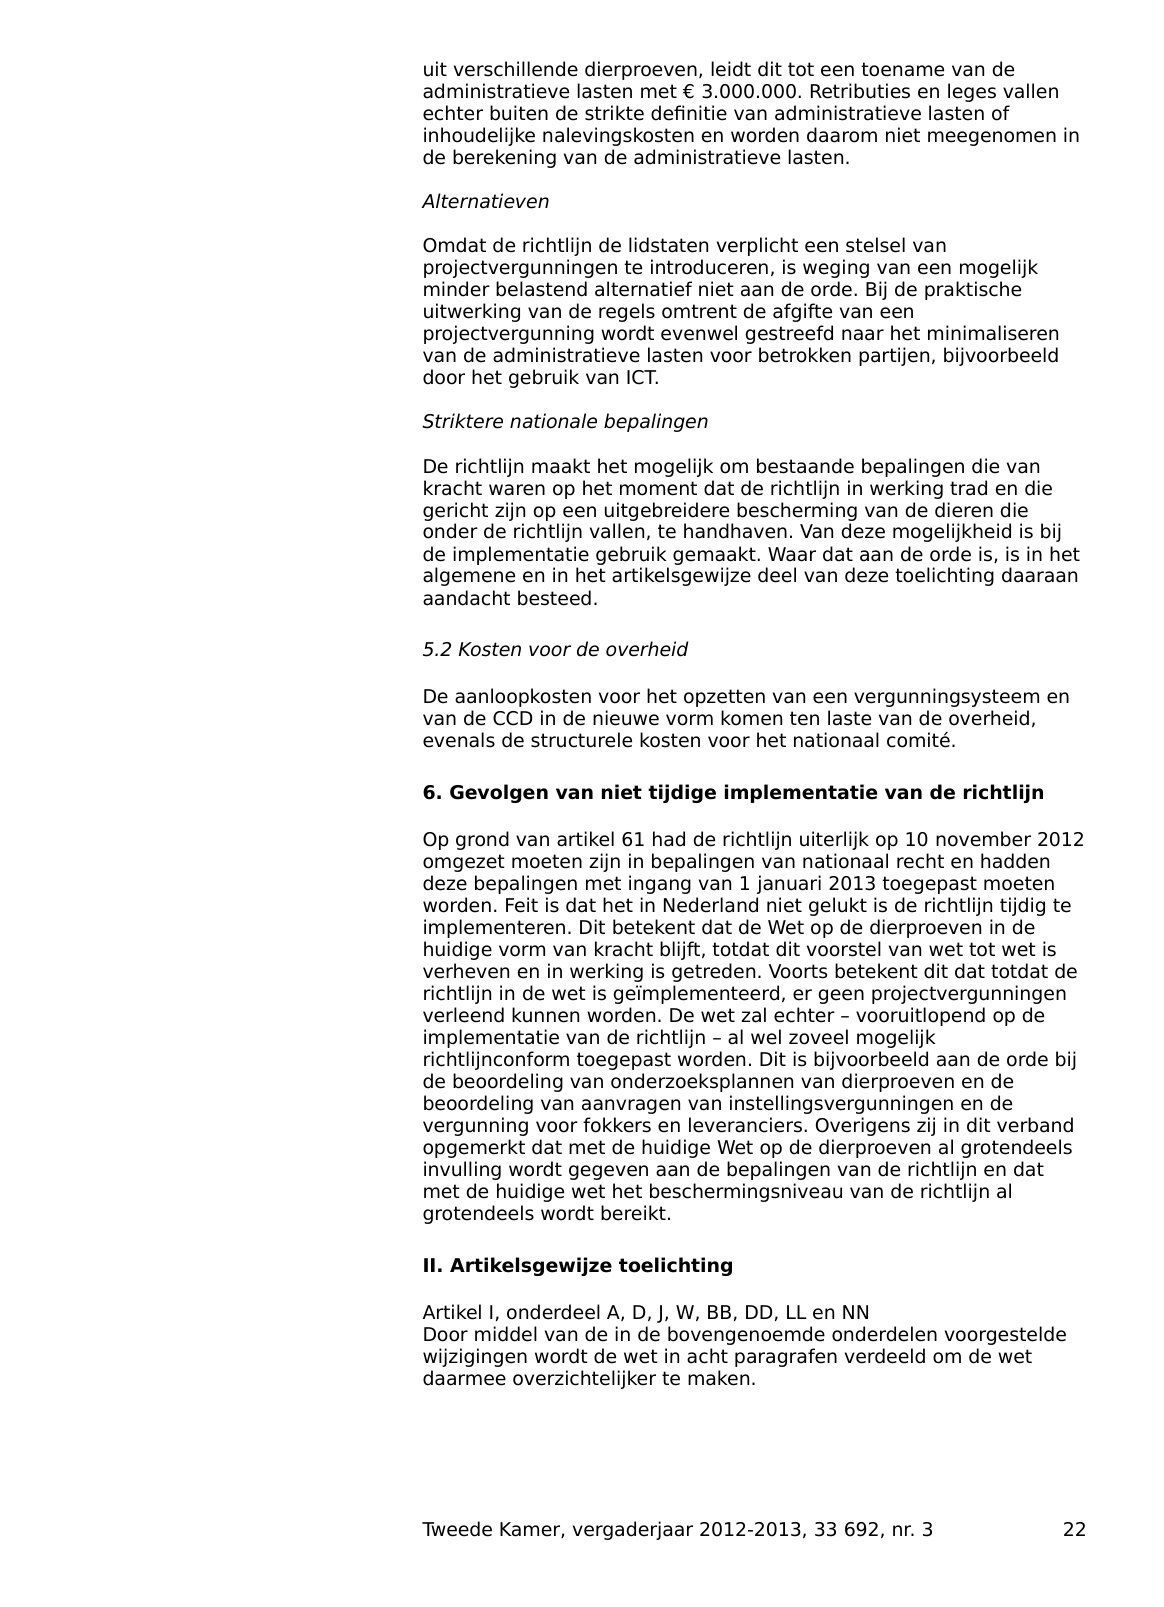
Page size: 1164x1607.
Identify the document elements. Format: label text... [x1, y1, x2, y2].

text Door middel van de in de bovengenoemde onderdelen voorgestelde wijzigingen wordt de wet in acht paragrafen verdeeld om de wet daarmee overzichtelijker te maken. [422, 1324, 1087, 1390]
text uit verschillende dierproeven, leidt dit tot een toename van de administratieve lasten met € 3.000.000. Retributies en leges vallen echter buiten de strikte definitie van administratieve lasten of inhoudelijke nalevingskosten en worden daarom niet meegenomen in de berekening van de administratieve lasten. [422, 59, 1087, 169]
text De aanloopkosten voor het opzetten van een vergunningsysteem en van de CCD in de nieuwe vorm komen ten laste van de overheid, evenals de structurele kosten voor het nationaal comité. [422, 686, 1087, 752]
text De richtlijn maakt het mogelijk om bestaande bepalingen die van kracht waren op het moment dat de richtlijn in werking trad en die gericht zijn op een uitgebreidere bescherming van de dieren die onder de richtlijn vallen, te handhaven. Van deze mogelijkheid is bij de implementatie gebruik gemaakt. Waar dat aan de orde is, is in het algemene en in het artikelsgewijze deel van deze toelichting daaraan aandacht besteed. [422, 456, 1087, 609]
subtitle II. Artikelsgewijze toelichting [422, 1255, 1087, 1277]
text Op grond van artikel 61 had de richtlijn uiterlijk op 10 november 2012 omgezet moeten zijn in bepalingen van nationaal recht en hadden deze bepalingen met ingang van 1 januari 2013 toegepast moeten worden. Feit is dat het in Nederland niet gelukt is de richtlijn tijdig te implementeren. Dit betekent dat de Wet op de dierproeven in de huidige vorm van kracht blijft, totdat dit voorstel van wet tot wet is verheven en in werking is getreden. Voorts betekent dit dat totdat de richtlijn in de wet is geïmplementeerd, er geen projectvergunningen verleend kunnen worden. De wet zal echter – vooruitlopend op de implementatie van de richtlijn – al wel zoveel mogelijk richtlijnconform toegepast worden. Dit is bijvoorbeeld aan de orde bij de beoordeling van onderzoeksplannen van dierproeven en de beoordeling van aanvragen van instellingsvergunningen en de vergunning voor fokkers en leveranciers. Overigens zij in dit verband opgemerkt dat met de huidige Wet op de dierproeven al grotendeels invulling wordt gegeven aan de bepalingen van de richtlijn en dat met de huidige wet het beschermingsniveau van de richtlijn al grotendeels wordt bereikt. [422, 829, 1087, 1225]
subtitle Alternatieven [422, 191, 1087, 213]
subtitle 6. Gevolgen van niet tijdige implementatie van de richtlijn [422, 782, 1087, 804]
text Artikel I, onderdeel A, D, J, W, BB, DD, LL en NN [422, 1302, 1087, 1324]
text Omdat de richtlijn de lidstaten verplicht een stelsel van projectvergunningen te introduceren, is weging van een mogelijk minder belastend alternatief niet aan de orde. Bij de praktische uitwerking van de regels omtrent de afgifte van een projectvergunning wordt evenwel gestreefd naar het minimaliseren van de administratieve lasten voor betrokken partijen, bijvoorbeeld door het gebruik van ICT. [422, 235, 1087, 389]
subtitle Striktere nationale bepalingen [422, 411, 1087, 433]
subtitle 5.2 Kosten voor de overheid [422, 639, 1087, 661]
